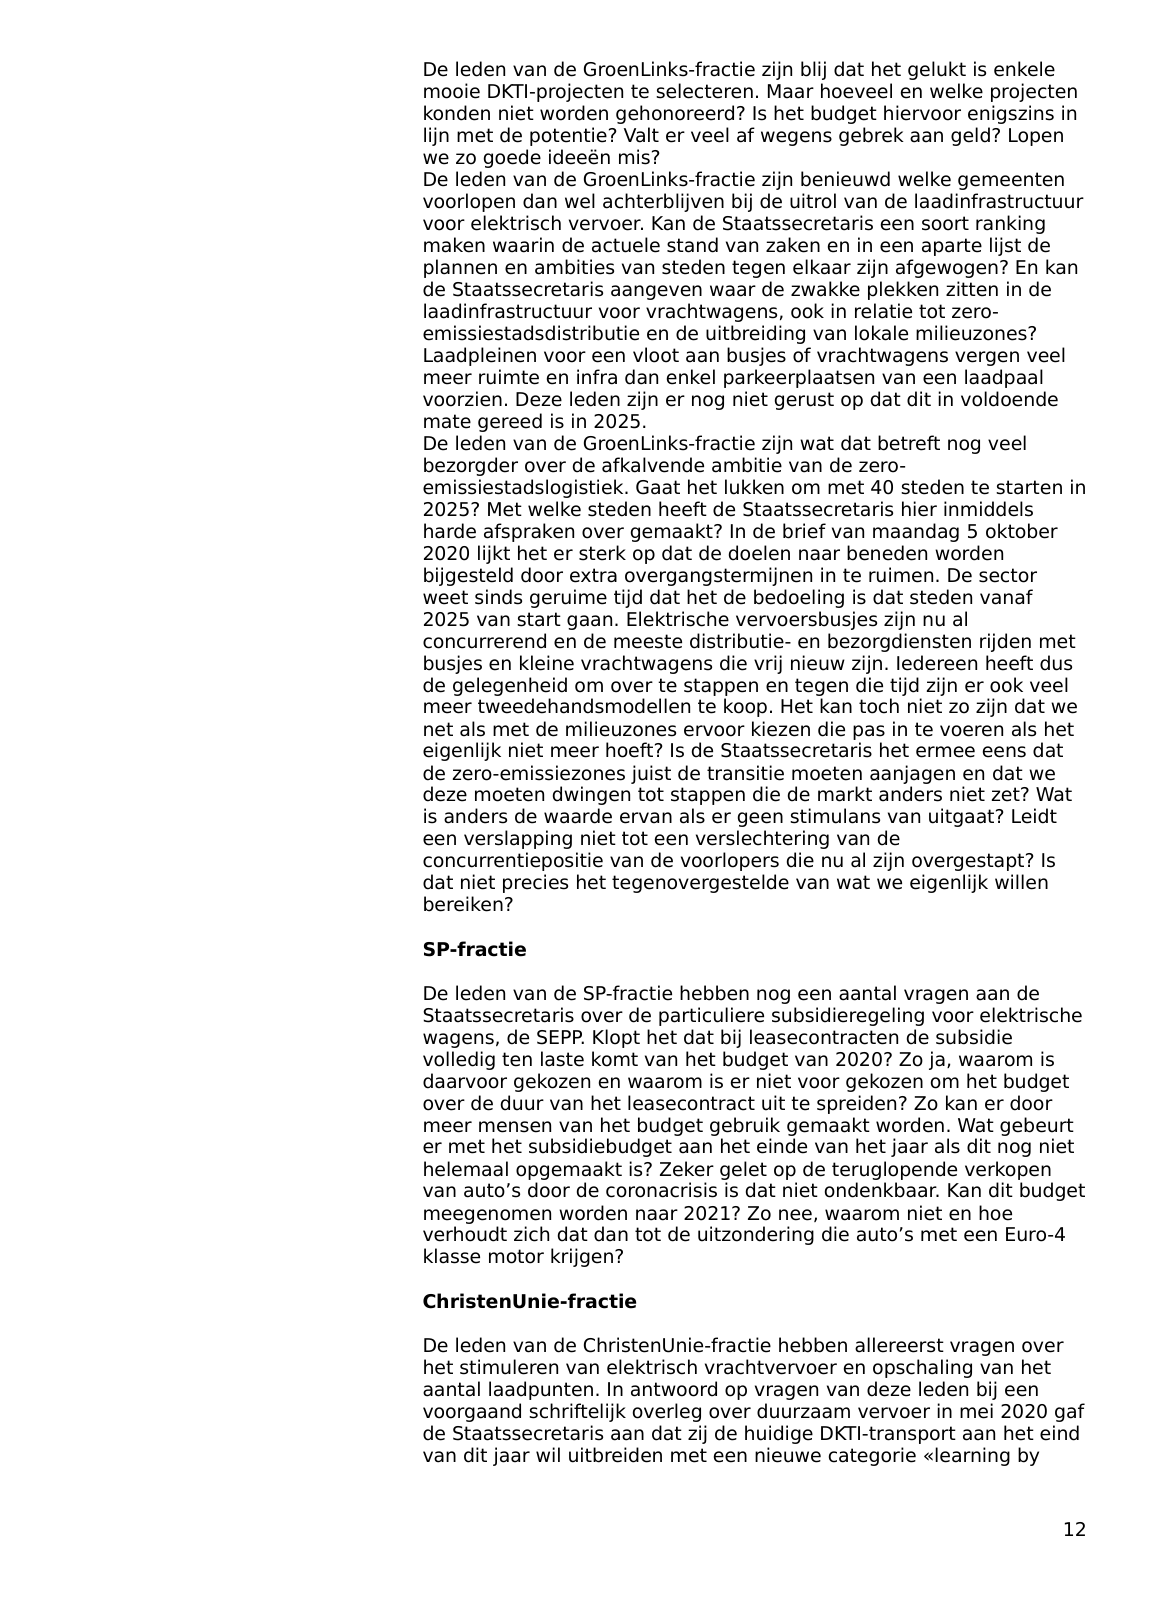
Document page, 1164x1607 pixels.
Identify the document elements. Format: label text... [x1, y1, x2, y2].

subtitle SP-fractie [422, 938, 1087, 960]
text De leden van de ChristenUnie-fractie hebben allereerst vragen over het stimuleren van elektrisch vrachtvervoer en opschaling van het aantal laadpunten. In antwoord op vragen van deze leden bij een voorgaand schriftelijk overleg over duurzaam vervoer in mei 2020 gaf de Staatssecretaris aan dat zij de huidige DKTI-transport aan het eind van dit jaar wil uitbreiden met een nieuwe categorie «learning by [422, 1335, 1087, 1467]
subtitle ChristenUnie-fractie [422, 1291, 1087, 1312]
text De leden van de GroenLinks-fractie zijn blij dat het gelukt is enkele mooie DKTI-projecten te selecteren. Maar hoeveel en welke projecten konden niet worden gehonoreerd? Is het budget hiervoor enigszins in lijn met de potentie? Valt er veel af wegens gebrek aan geld? Lopen we zo goede ideeën mis? [422, 59, 1087, 169]
text De leden van de SP-fractie hebben nog een aantal vragen aan de Staatssecretaris over de particuliere subsidieregeling voor elektrische wagens, de SEPP. Klopt het dat bij leasecontracten de subsidie volledig ten laste komt van het budget van 2020? Zo ja, waarom is daarvoor gekozen en waarom is er niet voor gekozen om het budget over de duur van het leasecontract uit te spreiden? Zo kan er door meer mensen van het budget gebruik gemaakt worden. Wat gebeurt er met het subsidiebudget aan het einde van het jaar als dit nog niet helemaal opgemaakt is? Zeker gelet op de teruglopende verkopen van auto’s door de coronacrisis is dat niet ondenkbaar. Kan dit budget meegenomen worden naar 2021? Zo nee, waarom niet en hoe verhoudt zich dat dan tot de uitzondering die auto’s met een Euro-4 klasse motor krijgen? [422, 983, 1087, 1268]
text De leden van de GroenLinks-fractie zijn benieuwd welke gemeenten voorlopen dan wel achterblijven bij de uitrol van de laadinfrastructuur voor elektrisch vervoer. Kan de Staatssecretaris een soort ranking maken waarin de actuele stand van zaken en in een aparte lijst de plannen en ambities van steden tegen elkaar zijn afgewogen? En kan de Staatssecretaris aangeven waar de zwakke plekken zitten in de laadinfrastructuur voor vrachtwagens, ook in relatie tot zero-emissiestadsdistributie en de uitbreiding van lokale milieuzones? Laadpleinen voor een vloot aan busjes of vrachtwagens vergen veel meer ruimte en infra dan enkel parkeerplaatsen van een laadpaal voorzien. Deze leden zijn er nog niet gerust op dat dit in voldoende mate gereed is in 2025. [422, 169, 1087, 433]
text De leden van de GroenLinks-fractie zijn wat dat betreft nog veel bezorgder over de afkalvende ambitie van de zero-emissiestadslogistiek. Gaat het lukken om met 40 steden te starten in 2025? Met welke steden heeft de Staatssecretaris hier inmiddels harde afspraken over gemaakt? In de brief van maandag 5 oktober 2020 lijkt het er sterk op dat de doelen naar beneden worden bijgesteld door extra overgangstermijnen in te ruimen. De sector weet sinds geruime tijd dat het de bedoeling is dat steden vanaf 2025 van start gaan. Elektrische vervoersbusjes zijn nu al concurrerend en de meeste distributie- en bezorgdiensten rijden met busjes en kleine vrachtwagens die vrij nieuw zijn. Iedereen heeft dus de gelegenheid om over te stappen en tegen die tijd zijn er ook veel meer tweedehandsmodellen te koop. Het kan toch niet zo zijn dat we net als met de milieuzones ervoor kiezen die pas in te voeren als het eigenlijk niet meer hoeft? Is de Staatssecretaris het ermee eens dat de zero-emissiezones juist de transitie moeten aanjagen en dat we deze moeten dwingen tot stappen die de markt anders niet zet? Wat is anders de waarde ervan als er geen stimulans van uitgaat? Leidt een verslapping niet tot een verslechtering van de concurrentiepositie van de voorlopers die nu al zijn overgestapt? Is dat niet precies het tegenovergestelde van wat we eigenlijk willen bereiken? [422, 433, 1087, 916]
